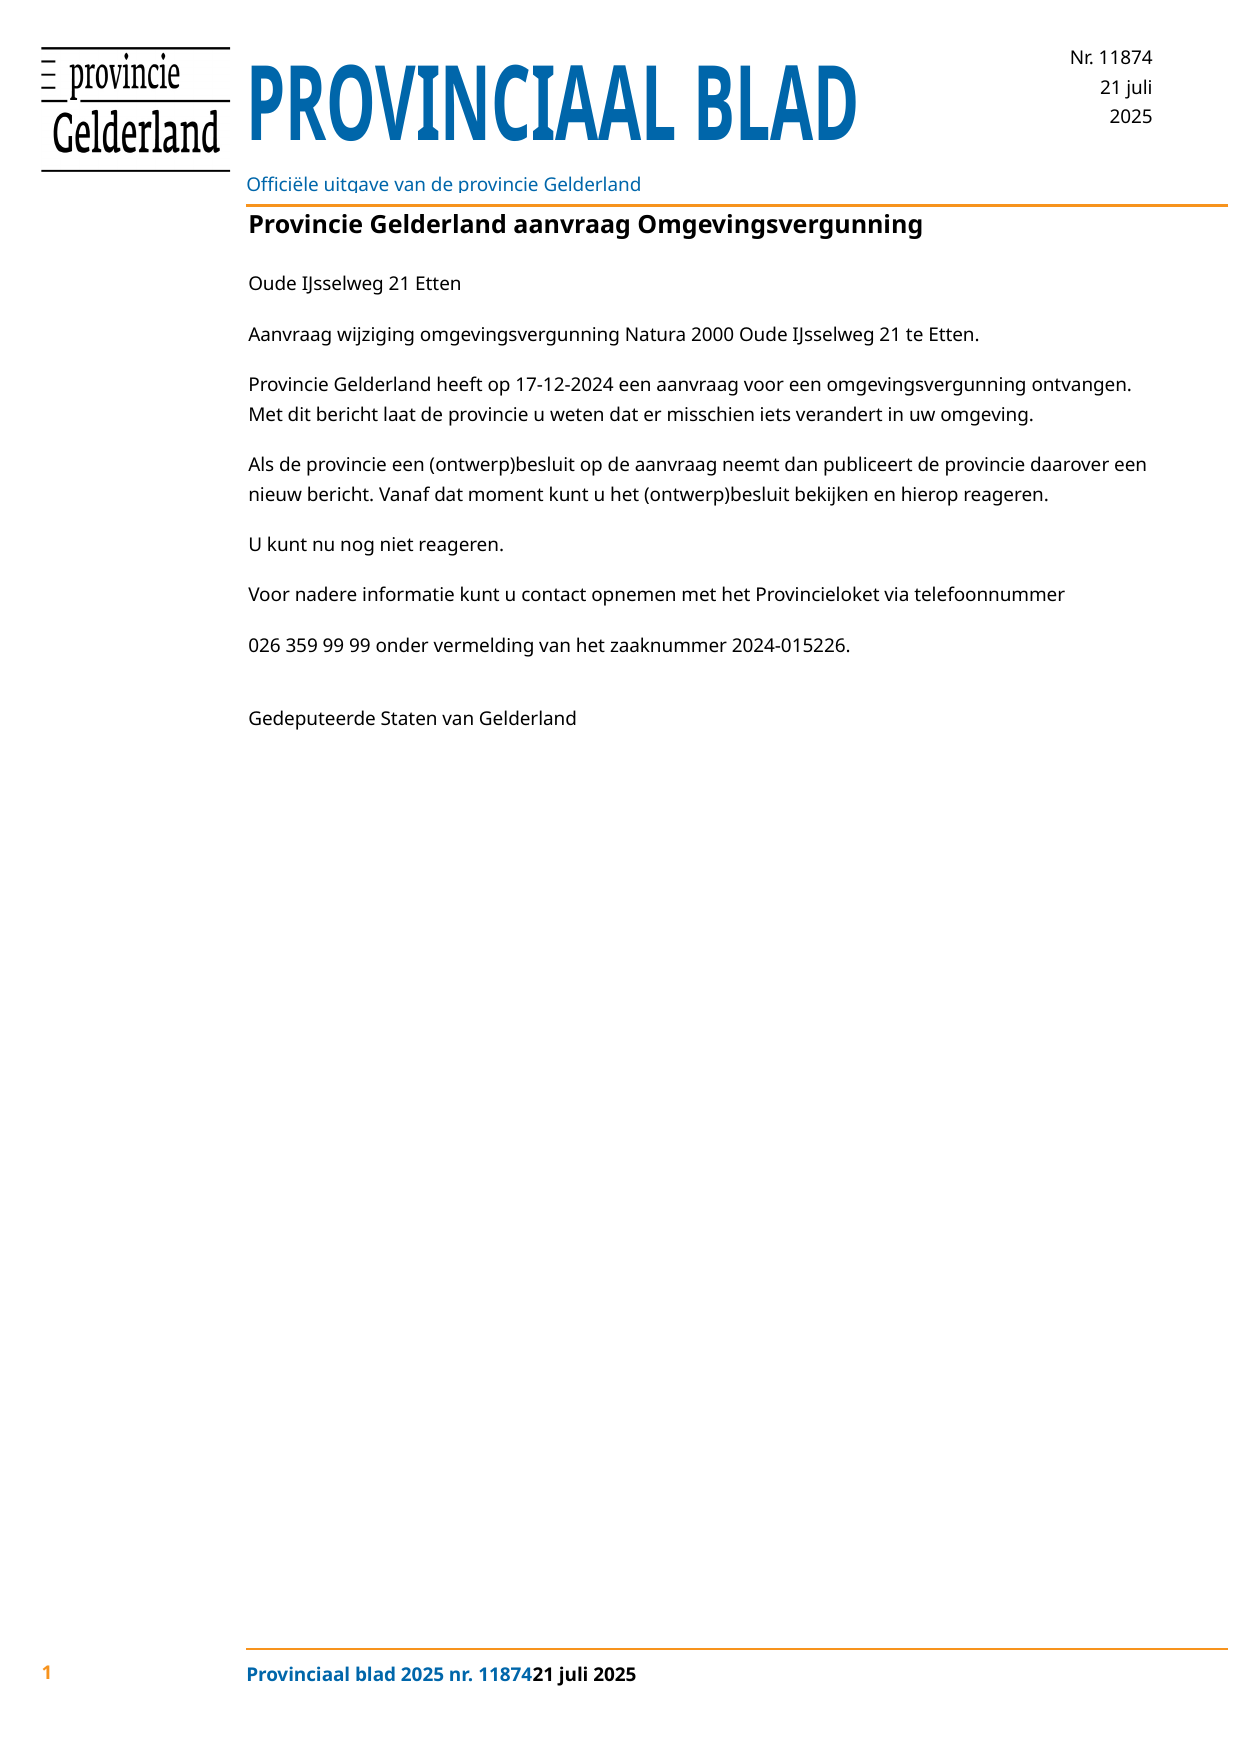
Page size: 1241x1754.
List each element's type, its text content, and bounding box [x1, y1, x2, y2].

text Aanvraag wijziging omgevingsvergunning Natura 2000 Oude IJsselweg 21 te Etten. [248, 321, 1152, 346]
text Provincie Gelderland aanvraag Omgevingsvergunning [248, 207, 1152, 241]
text Oude IJsselweg 21 Etten [248, 270, 1152, 296]
text Gedeputeerde Staten van Gelderland [248, 706, 1152, 731]
text 026 359 99 99 onder vermelding van het zaaknummer 2024-015226. [248, 632, 1152, 658]
text Als de provincie een (ontwerp)besluit op de aanvraag neemt dan publiceert de provincie daarover een nieuw bericht. Vanaf dat moment kunt u het (ontwerp)besluit bekijken en hierop reageren. [248, 451, 1152, 506]
picture [41, 47, 231, 172]
text Provincie Gelderland heeft op 17-12-2024 een aanvraag voor een omgevingsvergunning ontvangen. Met dit bericht laat de provincie u weten dat er misschien iets verandert in uw omgeving. [248, 371, 1152, 426]
text U kunt nu nog niet reageren. [248, 531, 1152, 557]
text Voor nadere informatie kunt u contact opnemen met het Provincieloket via telefoonnummer [248, 582, 1152, 607]
